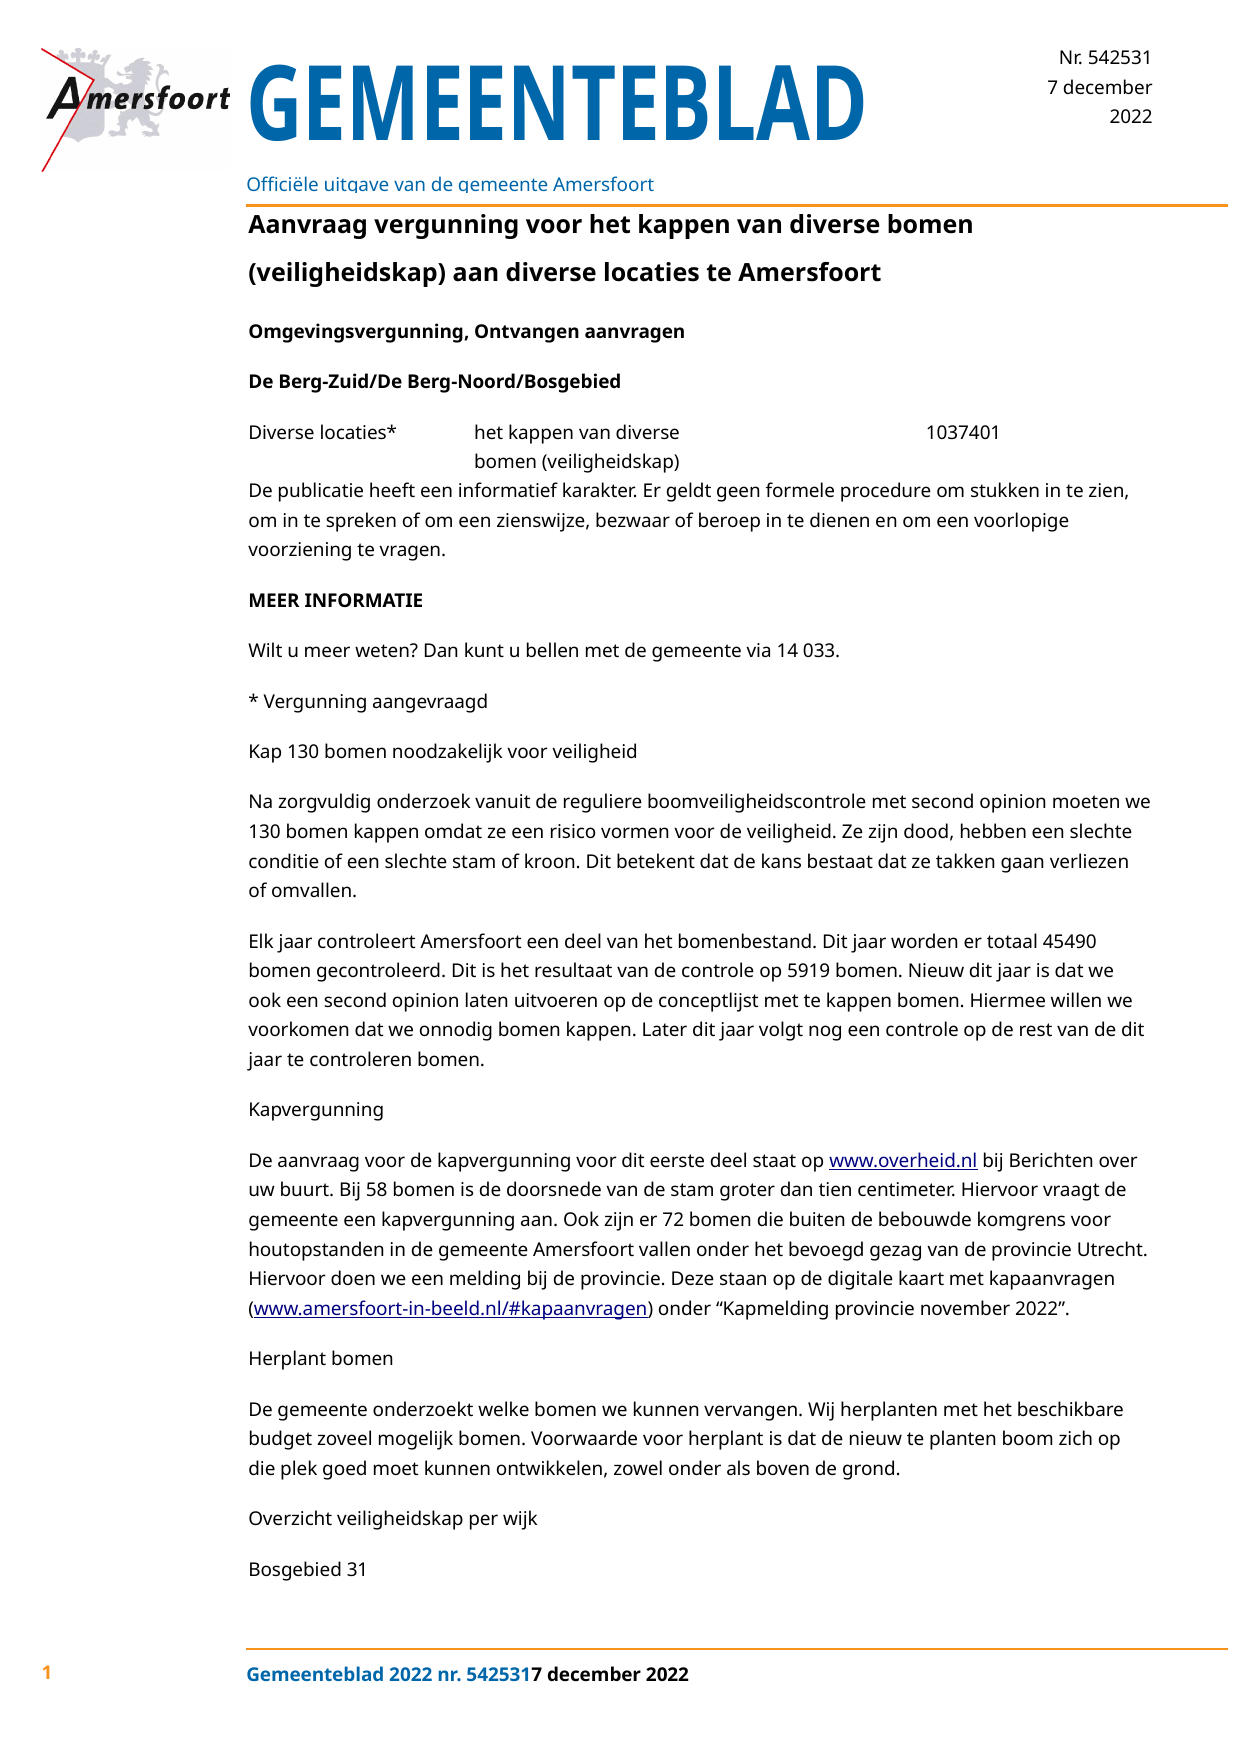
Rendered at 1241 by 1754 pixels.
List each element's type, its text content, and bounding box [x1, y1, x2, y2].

picture [41, 47, 231, 172]
text Wilt u meer weten? Dan kunt u bellen met de gemeente via 14 033. [248, 637, 1152, 663]
text Kapvergunning [248, 1097, 1152, 1122]
table_header [700, 419, 926, 474]
text * Vergunning aangevraagd [248, 688, 1152, 713]
text Aanvraag vergunning voor het kappen van diverse bomen (veiligheidskap) aan diverse locaties te Amersfoort [248, 207, 1152, 288]
text Herplant bomen [248, 1345, 1152, 1371]
text De gemeente onderzoekt welke bomen we kunnen vervangen. Wij herplanten met het beschikbare budget zoveel mogelijk bomen. Voorwaarde voor herplant is dat de nieuw te planten boom zich op die plek goed moet kunnen ontwikkelen, zowel onder als boven de grond. [248, 1396, 1152, 1481]
table_header het kappen van diverse bomen (veiligheidskap) [474, 419, 700, 474]
text De Berg-Zuid/De Berg-Noord/Bosgebied [248, 368, 1152, 394]
table_header Diverse locaties* [248, 419, 474, 474]
text Omgevingsvergunning, Ontvangen aanvragen [248, 318, 1152, 344]
text Elk jaar controleert Amersfoort een deel van het bomenbestand. Dit jaar worden er totaal 45490 bomen gecontroleerd. Dit is het resultaat van de controle op 5919 bomen. Nieuw dit jaar is dat we ook een second opinion laten uitvoeren op de conceptlijst met te kappen bomen. Hiermee willen we voorkomen dat we onnodig bomen kappen. Later dit jaar volgt nog een controle op de rest van de dit jaar te controleren bomen. [248, 928, 1152, 1072]
table_header 1037401 [926, 419, 1152, 474]
text Bosgebied 31 [248, 1556, 1152, 1581]
text Na zorgvuldig onderzoek vanuit de reguliere boomveiligheidscontrole met second opinion moeten we 130 bomen kappen omdat ze een risico vormen voor de veiligheid. Ze zijn dood, hebben een slechte conditie of een slechte stam of kroon. Dit betekent dat de kans bestaat dat ze takken gaan verliezen of omvallen. [248, 789, 1152, 903]
text Overzicht veiligheidskap per wijk [248, 1505, 1152, 1531]
text Kap 130 bomen noodzakelijk voor veiligheid [248, 738, 1152, 764]
text De publicatie heeft een informatief karakter. Er geldt geen formele procedure om stukken in te zien, om in te spreken of om een zienswijze, bezwaar of beroep in te dienen en om een voorlopige voorziening te vragen. [248, 477, 1152, 562]
text De aanvraag voor de kapvergunning voor dit eerste deel staat op www.overheid.nl bij Berichten over uw buurt. Bij 58 bomen is de doorsnede van de stam groter dan tien centimeter. Hiervoor vraagt de gemeente een kapvergunning aan. Ook zijn er 72 bomen die buiten de bebouwde komgrens voor houtopstanden in de gemeente Amersfoort vallen onder het bevoegd gezag van de provincie Utrecht. Hiervoor doen we een melding bij de provincie. Deze staan op de digitale kaart met kapaanvragen (www.amersfoort-in-beeld.nl/#kapaanvragen) onder “Kapmelding provincie november 2022”. [248, 1147, 1152, 1321]
text MEER INFORMATIE [248, 587, 1152, 613]
